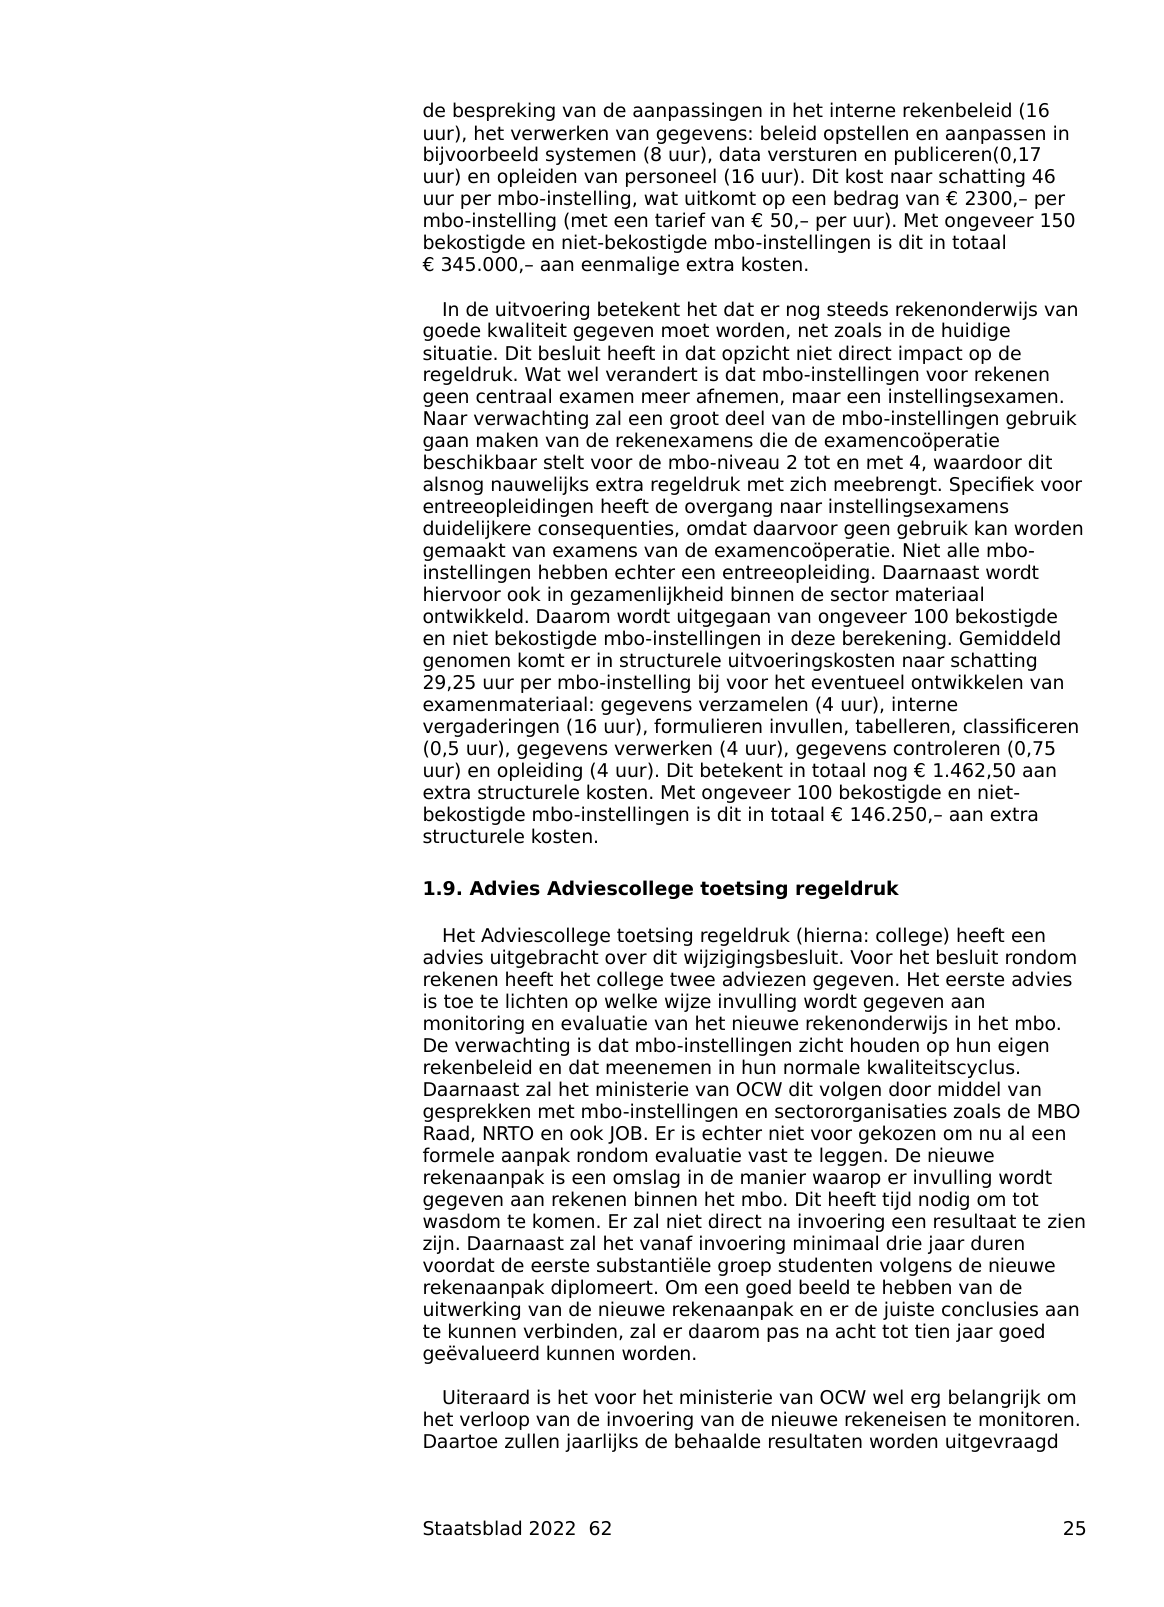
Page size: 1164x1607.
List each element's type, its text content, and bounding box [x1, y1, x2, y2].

subtitle 1.9. Advies Adviescollege toetsing regeldruk [422, 878, 1087, 900]
text Uiteraard is het voor het ministerie van OCW wel erg belangrijk om het verloop van de invoering van de nieuwe rekeneisen te monitoren. Daartoe zullen jaarlijks de behaalde resultaten worden uitgevraagd [422, 1387, 1087, 1453]
text de bespreking van de aanpassingen in het interne rekenbeleid (16 uur), het verwerken van gegevens: beleid opstellen en aanpassen in bijvoorbeeld systemen (8 uur), data versturen en publiceren(0,17 uur) en opleiden van personeel (16 uur). Dit kost naar schatting 46 uur per mbo-instelling, wat uitkomt op een bedrag van € 2300,– per mbo-instelling (met een tarief van € 50,– per uur). Met ongeveer 150 bekostigde en niet-bekostigde mbo-instellingen is dit in totaal € 345.000,– aan eenmalige extra kosten. [422, 100, 1087, 276]
text Het Adviescollege toetsing regeldruk (hierna: college) heeft een advies uitgebracht over dit wijzigingsbesluit. Voor het besluit rondom rekenen heeft het college twee adviezen gegeven. Het eerste advies is toe te lichten op welke wijze invulling wordt gegeven aan monitoring en evaluatie van het nieuwe rekenonderwijs in het mbo. De verwachting is dat mbo-instellingen zicht houden op hun eigen rekenbeleid en dat meenemen in hun normale kwaliteitscyclus. Daarnaast zal het ministerie van OCW dit volgen door middel van gesprekken met mbo-instellingen en sectororganisaties zoals de MBO Raad, NRTO en ook JOB. Er is echter niet voor gekozen om nu al een formele aanpak rondom evaluatie vast te leggen. De nieuwe rekenaanpak is een omslag in de manier waarop er invulling wordt gegeven aan rekenen binnen het mbo. Dit heeft tijd nodig om tot wasdom te komen. Er zal niet direct na invoering een resultaat te zien zijn. Daarnaast zal het vanaf invoering minimaal drie jaar duren voordat de eerste substantiële groep studenten volgens de nieuwe rekenaanpak diplomeert. Om een goed beeld te hebben van de uitwerking van de nieuwe rekenaanpak en er de juiste conclusies aan te kunnen verbinden, zal er daarom pas na acht tot tien jaar goed geëvalueerd kunnen worden. [422, 925, 1087, 1364]
text In de uitvoering betekent het dat er nog steeds rekenonderwijs van goede kwaliteit gegeven moet worden, net zoals in de huidige situatie. Dit besluit heeft in dat opzicht niet direct impact op de regeldruk. Wat wel verandert is dat mbo-instellingen voor rekenen geen centraal examen meer afnemen, maar een instellingsexamen. Naar verwachting zal een groot deel van de mbo-instellingen gebruik gaan maken van de rekenexamens die de examencoöperatie beschikbaar stelt voor de mbo-niveau 2 tot en met 4, waardoor dit alsnog nauwelijks extra regeldruk met zich meebrengt. Specifiek voor entreeopleidingen heeft de overgang naar instellingsexamens duidelijkere consequenties, omdat daarvoor geen gebruik kan worden gemaakt van examens van de examencoöperatie. Niet alle mbo-instellingen hebben echter een entreeopleiding. Daarnaast wordt hiervoor ook in gezamenlijkheid binnen de sector materiaal ontwikkeld. Daarom wordt uitgegaan van ongeveer 100 bekostigde en niet bekostigde mbo-instellingen in deze berekening. Gemiddeld genomen komt er in structurele uitvoeringskosten naar schatting 29,25 uur per mbo-instelling bij voor het eventueel ontwikkelen van examenmateriaal: gegevens verzamelen (4 uur), interne vergaderingen (16 uur), formulieren invullen, tabelleren, classificeren (0,5 uur), gegevens verwerken (4 uur), gegevens controleren (0,75 uur) en opleiding (4 uur). Dit betekent in totaal nog € 1.462,50 aan extra structurele kosten. Met ongeveer 100 bekostigde en niet-bekostigde mbo-instellingen is dit in totaal € 146.250,– aan extra structurele kosten. [422, 298, 1087, 848]
